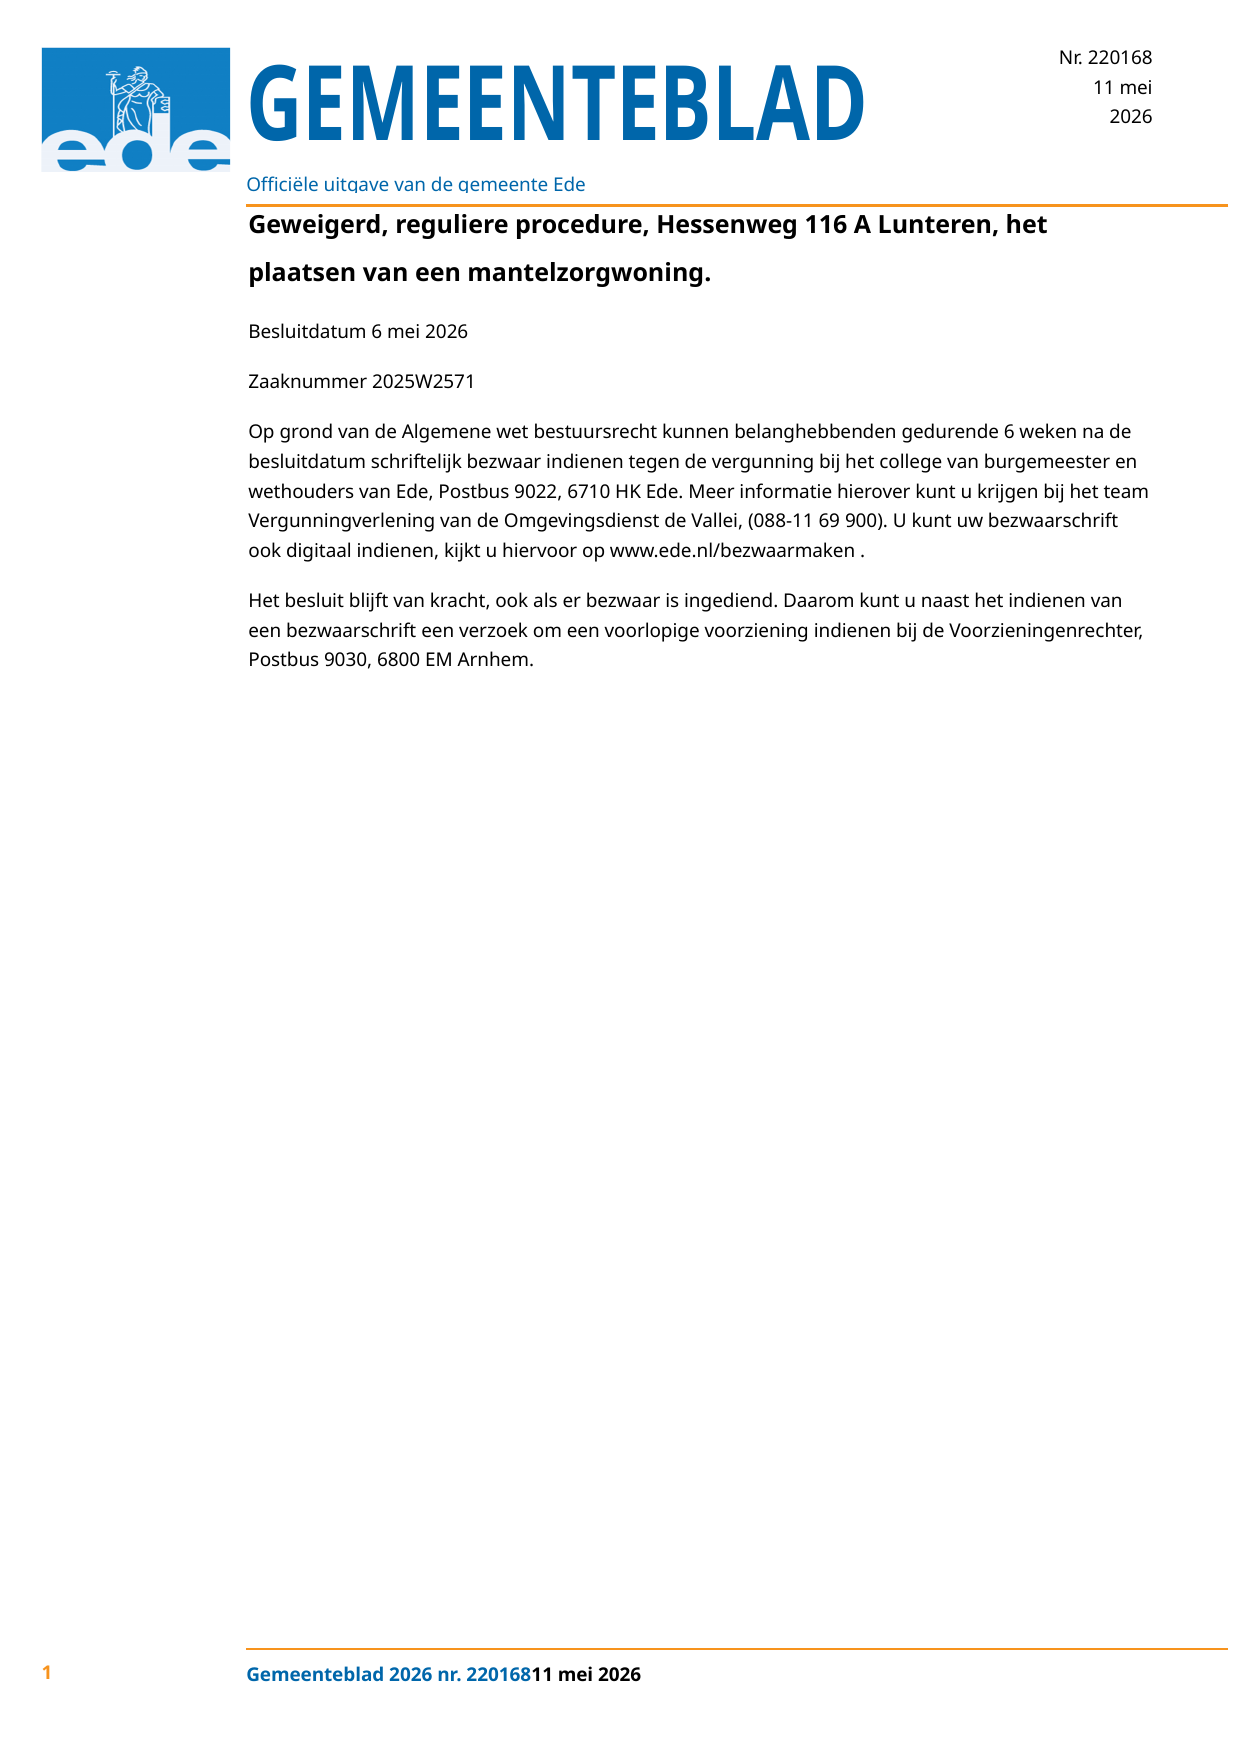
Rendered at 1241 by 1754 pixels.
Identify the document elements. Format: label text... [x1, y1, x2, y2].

text Zaaknummer 2025W2571 [248, 368, 1152, 394]
text Het besluit blijft van kracht, ook als er bezwaar is ingediend. Daarom kunt u naast het indienen van een bezwaarschrift een verzoek om een voorlopige voorziening indienen bij de Voorzieningenrechter, Postbus 9030, 6800 EM Arnhem. [248, 587, 1152, 672]
text Op grond van de Algemene wet bestuursrecht kunnen belanghebbenden gedurende 6 weken na de besluitdatum schriftelijk bezwaar indienen tegen de vergunning bij het college van burgemeester en wethouders van Ede, Postbus 9022, 6710 HK Ede. Meer informatie hierover kunt u krijgen bij het team Vergunningverlening van de Omgevingsdienst de Vallei, (088-11 69 900). U kunt uw bezwaarschrift ook digitaal indienen, kijkt u hiervoor op www.ede.nl/bezwaarmaken . [248, 419, 1152, 563]
text Geweigerd, reguliere procedure, Hessenweg 116 A Lunteren, het plaatsen van een mantelzorgwoning. [248, 207, 1152, 288]
picture [41, 47, 231, 172]
text Besluitdatum 6 mei 2026 [248, 318, 1152, 344]
